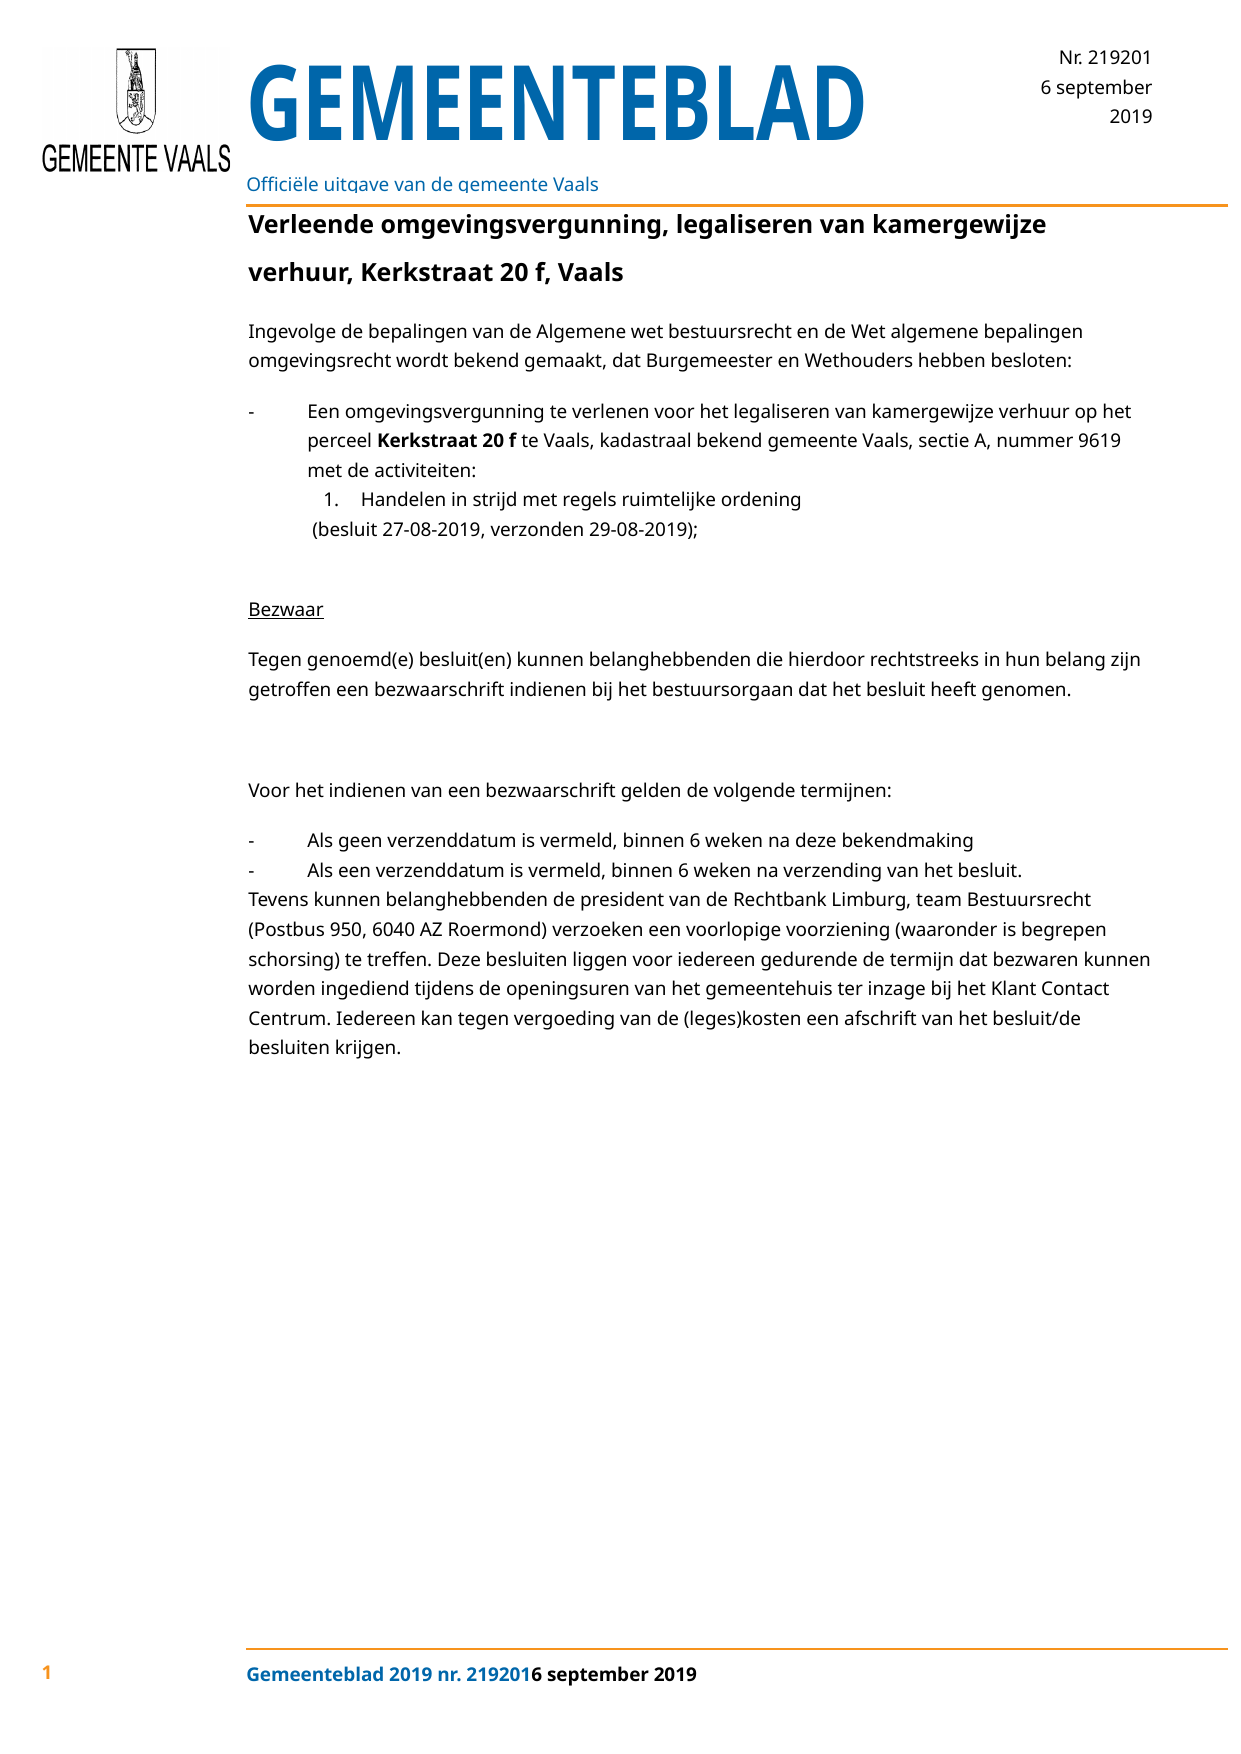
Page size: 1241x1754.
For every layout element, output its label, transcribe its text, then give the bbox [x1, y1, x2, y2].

text Ingevolge de bepalingen van de Algemene wet bestuursrecht en de Wet algemene bepalingen omgevingsrecht wordt bekend gemaakt, dat Burgemeester en Wethouders hebben besloten: [248, 318, 1152, 373]
text Verleende omgevingsvergunning, legaliseren van kamergewijze verhuur, Kerkstraat 20 f, Vaals [248, 207, 1152, 288]
list Handelen in strijd met regels ruimtelijke ordening [323, 487, 1152, 512]
list Als een verzenddatum is vermeld, binnen 6 weken na verzending van het besluit. [248, 857, 1152, 883]
text Voor het indienen van een bezwaarschrift gelden de volgende termijnen: [248, 777, 1152, 803]
text Bezwaar [248, 596, 1152, 622]
text Tevens kunnen belanghebbenden de president van de Rechtbank Limburg, team Bestuursrecht (Postbus 950, 6040 AZ Roermond) verzoeken een voorlopige voorziening (waaronder is begrepen schorsing) te treffen. Deze besluiten liggen voor iedereen gedurende de termijn dat bezwaren kunnen worden ingediend tijdens de openingsuren van het gemeentehuis ter inzage bij het Klant Contact Centrum. Iedereen kan tegen vergoeding van de (leges)kosten een afschrift van het besluit/de besluiten krijgen. [248, 887, 1152, 1060]
text Tegen genoemd(e) besluit(en) kunnen belanghebbenden die hierdoor rechtstreeks in hun belang zijn getroffen een bezwaarschrift indienen bij het bestuursorgaan dat het besluit heeft genomen. [248, 647, 1152, 702]
list Een omgevingsvergunning te verlenen voor het legaliseren van kamergewijze verhuur op het perceel Kerkstraat 20 f te Vaals, kadastraal bekend gemeente Vaals, sectie A, nummer 9619 met de activiteiten: [248, 398, 1152, 483]
list Als geen verzenddatum is vermeld, binnen 6 weken na deze bekendmaking [248, 827, 1152, 853]
picture [41, 47, 231, 172]
list (besluit 27-08-2019, verzonden 29-08-2019); [248, 516, 1152, 542]
